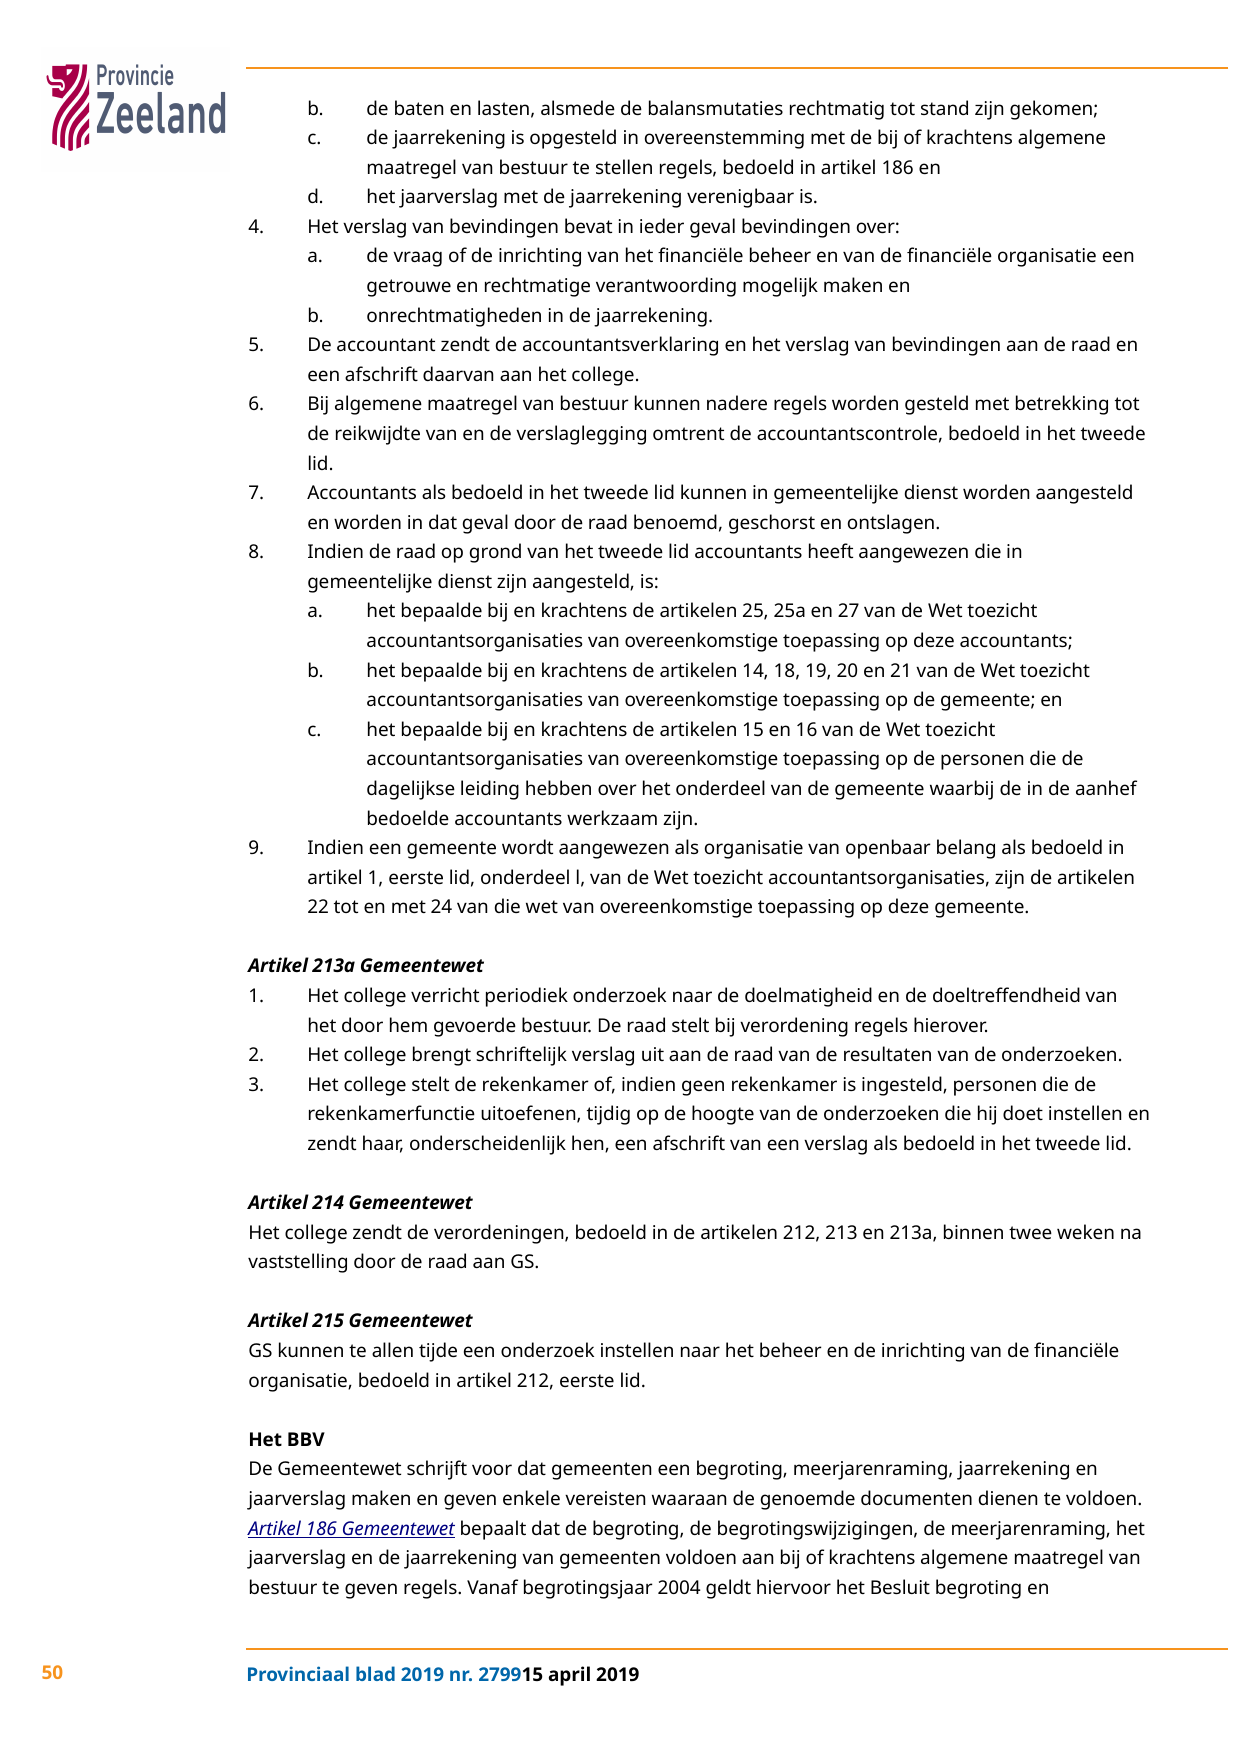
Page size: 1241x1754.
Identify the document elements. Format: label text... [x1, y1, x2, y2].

list Indien de raad op grond van het tweede lid accountants heeft aangewezen die in gemeentelijke dienst zijn aangesteld, is: [248, 538, 1152, 594]
text GS kunnen te allen tijde een onderzoek instellen naar het beheer en de inrichting van de financiële organisatie, bedoeld in artikel 212, eerste lid. [248, 1337, 1152, 1393]
text Artikel 215 Gemeentewet [248, 1308, 1152, 1333]
list de jaarrekening is opgesteld in overeenstemming met de bij of krachtens algemene maatregel van bestuur te stellen regels, bedoeld in artikel 186 en [307, 124, 1152, 180]
list de vraag of de inrichting van het financiële beheer en van de financiële organisatie een getrouwe en rechtmatige verantwoording mogelijk maken en [307, 243, 1152, 298]
text Artikel 213a Gemeentewet [248, 953, 1152, 978]
list De accountant zendt de accountantsverklaring en het verslag van bevindingen aan de raad en een afschrift daarvan aan het college. [248, 331, 1152, 387]
list het bepaalde bij en krachtens de artikelen 14, 18, 19, 20 en 21 van de Wet toezicht accountantsorganisaties van overeenkomstige toepassing op de gemeente; en [307, 657, 1152, 712]
list Het college stelt de rekenkamer of, indien geen rekenkamer is ingesteld, personen die de rekenkamerfunctie uitoefenen, tijdig op de hoogte van de onderzoeken die hij doet instellen en zendt haar, onderscheidenlijk hen, een afschrift van een verslag als bedoeld in het tweede lid. [248, 1071, 1152, 1156]
list Het verslag van bevindingen bevat in ieder geval bevindingen over: [248, 213, 1152, 239]
picture [41, 47, 231, 172]
list Bij algemene maatregel van bestuur kunnen nadere regels worden gesteld met betrekking tot de reikwijdte van en de verslaglegging omtrent de accountantscontrole, bedoeld in het tweede lid. [248, 391, 1152, 476]
list Accountants als bedoeld in het tweede lid kunnen in gemeentelijke dienst worden aangesteld en worden in dat geval door de raad benoemd, geschorst en ontslagen. [248, 479, 1152, 535]
list onrechtmatigheden in de jaarrekening. [307, 302, 1152, 328]
list het bepaalde bij en krachtens de artikelen 15 en 16 van de Wet toezicht accountantsorganisaties van overeenkomstige toepassing op de personen die de dagelijkse leiding hebben over het onderdeel van de gemeente waarbij de in de aanhef bedoelde accountants werkzaam zijn. [307, 716, 1152, 831]
text Artikel 214 Gemeentewet [248, 1189, 1152, 1215]
text De Gemeentewet schrijft voor dat gemeenten een begroting, meerjarenraming, jaarrekening en jaarverslag maken en geven enkele vereisten waaraan de genoemde documenten dienen te voldoen. Artikel 186 Gemeentewet bepaalt dat de begroting, de begrotingswijzigingen, de meerjarenraming, het jaarverslag en de jaarrekening van gemeenten voldoen aan bij of krachtens algemene maatregel van bestuur te geven regels. Vanaf begrotingsjaar 2004 geldt hiervoor het Besluit begroting en [248, 1456, 1152, 1600]
list Het college verricht periodiek onderzoek naar de doelmatigheid en de doeltreffendheid van het door hem gevoerde bestuur. De raad stelt bij verordening regels hierover. [248, 982, 1152, 1038]
list de baten en lasten, alsmede de balansmutaties rechtmatig tot stand zijn gekomen; [307, 95, 1152, 121]
list het bepaalde bij en krachtens de artikelen 25, 25a en 27 van de Wet toezicht accountantsorganisaties van overeenkomstige toepassing op deze accountants; [307, 598, 1152, 653]
list Het college brengt schriftelijk verslag uit aan de raad van de resultaten van de onderzoeken. [248, 1041, 1152, 1067]
list het jaarverslag met de jaarrekening verenigbaar is. [307, 183, 1152, 209]
text Het college zendt de verordeningen, bedoeld in de artikelen 212, 213 en 213a, binnen twee weken na vaststelling door de raad aan GS. [248, 1219, 1152, 1274]
list Indien een gemeente wordt aangewezen als organisatie van openbaar belang als bedoeld in artikel 1, eerste lid, onderdeel l, van de Wet toezicht accountantsorganisaties, zijn de artikelen 22 tot en met 24 van die wet van overeenkomstige toepassing op deze gemeente. [248, 834, 1152, 919]
text Het BBV [248, 1426, 1152, 1452]
